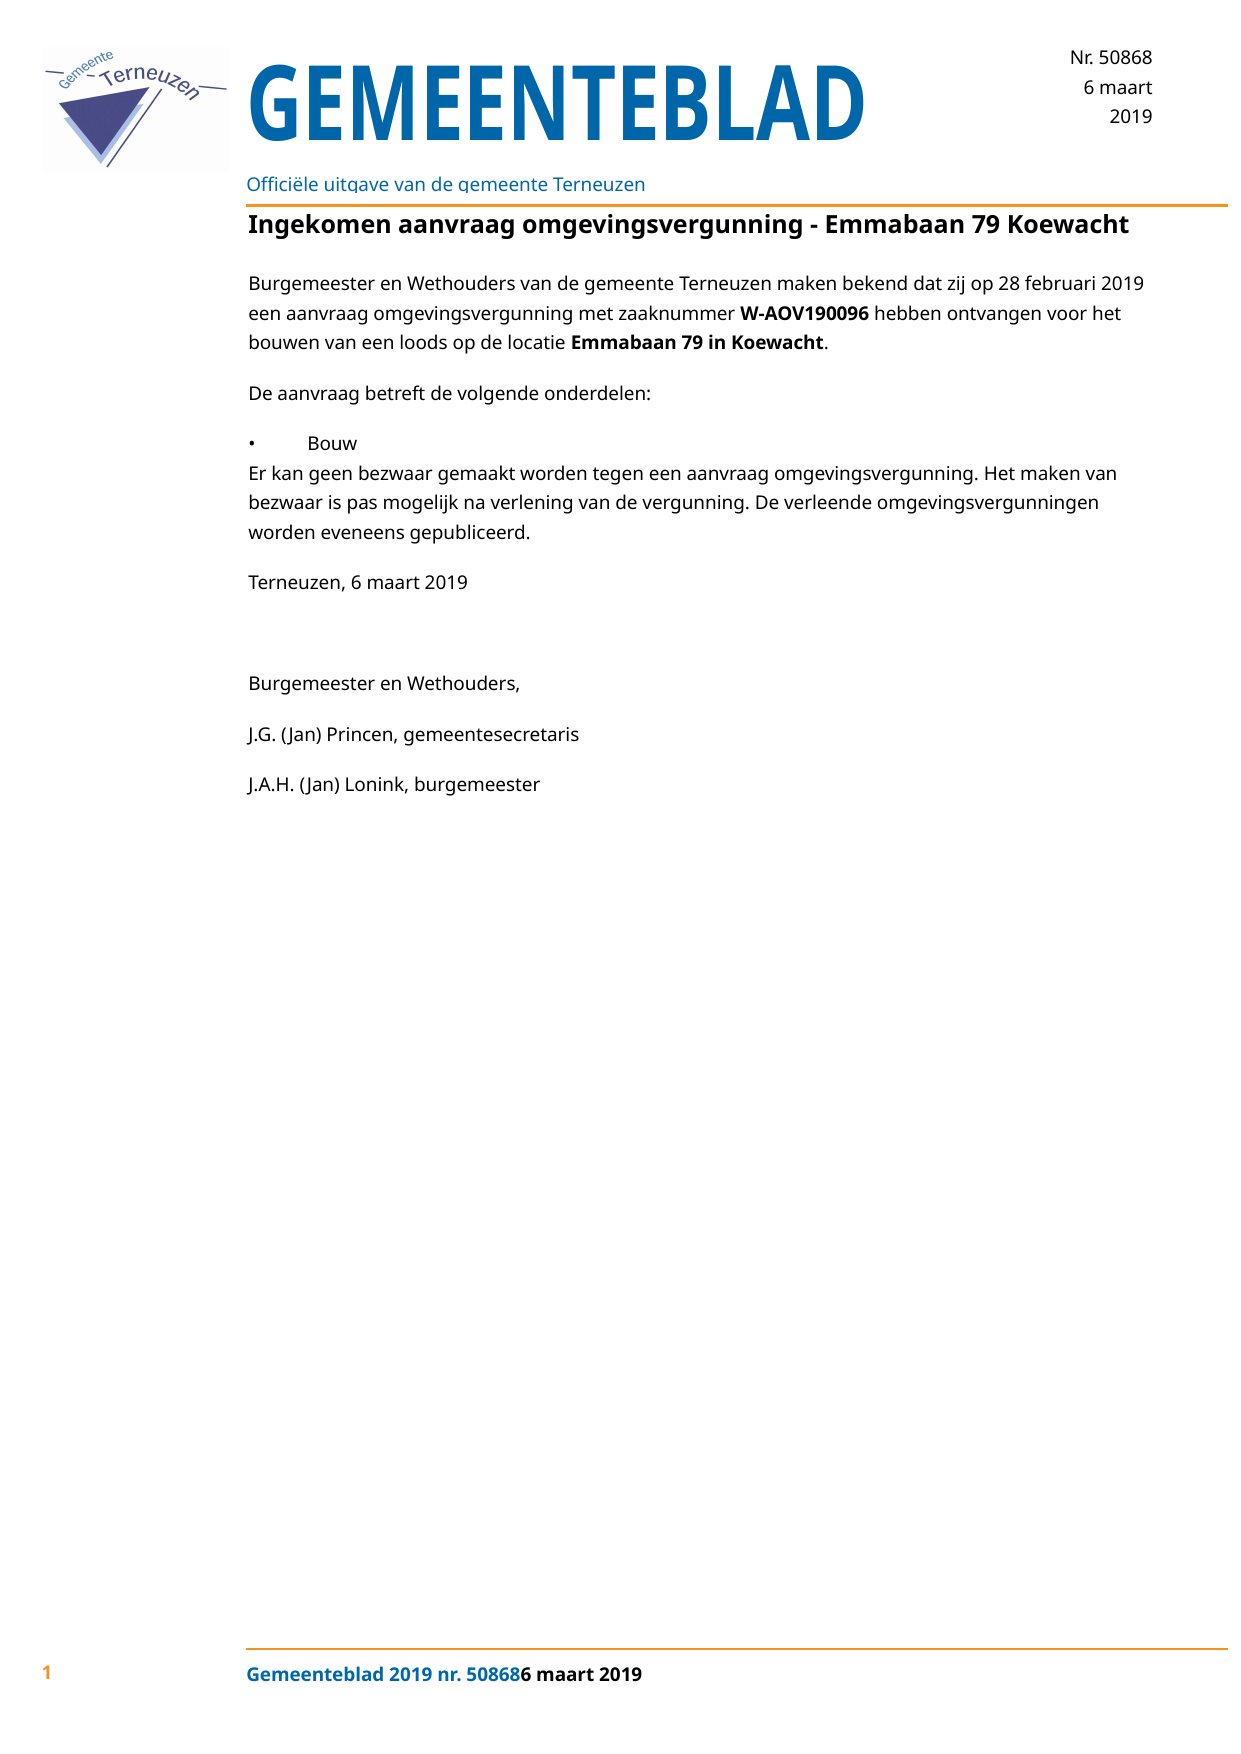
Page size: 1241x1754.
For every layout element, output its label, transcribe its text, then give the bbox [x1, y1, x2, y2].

text Burgemeester en Wethouders van de gemeente Terneuzen maken bekend dat zij op 28 februari 2019 een aanvraag omgevingsvergunning met zaaknummer W-AOV190096 hebben ontvangen voor het bouwen van een loods op de locatie Emmabaan 79 in Koewacht. [248, 270, 1152, 355]
text Terneuzen, 6 maart 2019 [248, 569, 1152, 595]
picture [41, 47, 231, 172]
text J.A.H. (Jan) Lonink, burgemeester [248, 771, 1152, 797]
text Er kan geen bezwaar gemaakt worden tegen een aanvraag omgevingsvergunning. Het maken van bezwaar is pas mogelijk na verlening van de vergunning. De verleende omgevingsvergunningen worden eveneens gepubliceerd. [248, 460, 1152, 545]
text Burgemeester en Wethouders, [248, 670, 1152, 696]
text Ingekomen aanvraag omgevingsvergunning - Emmabaan 79 Koewacht [248, 207, 1152, 241]
text De aanvraag betreft de volgende onderdelen: [248, 380, 1152, 406]
text J.G. (Jan) Princen, gemeentesecretaris [248, 721, 1152, 746]
list Bouw [248, 430, 1152, 456]
